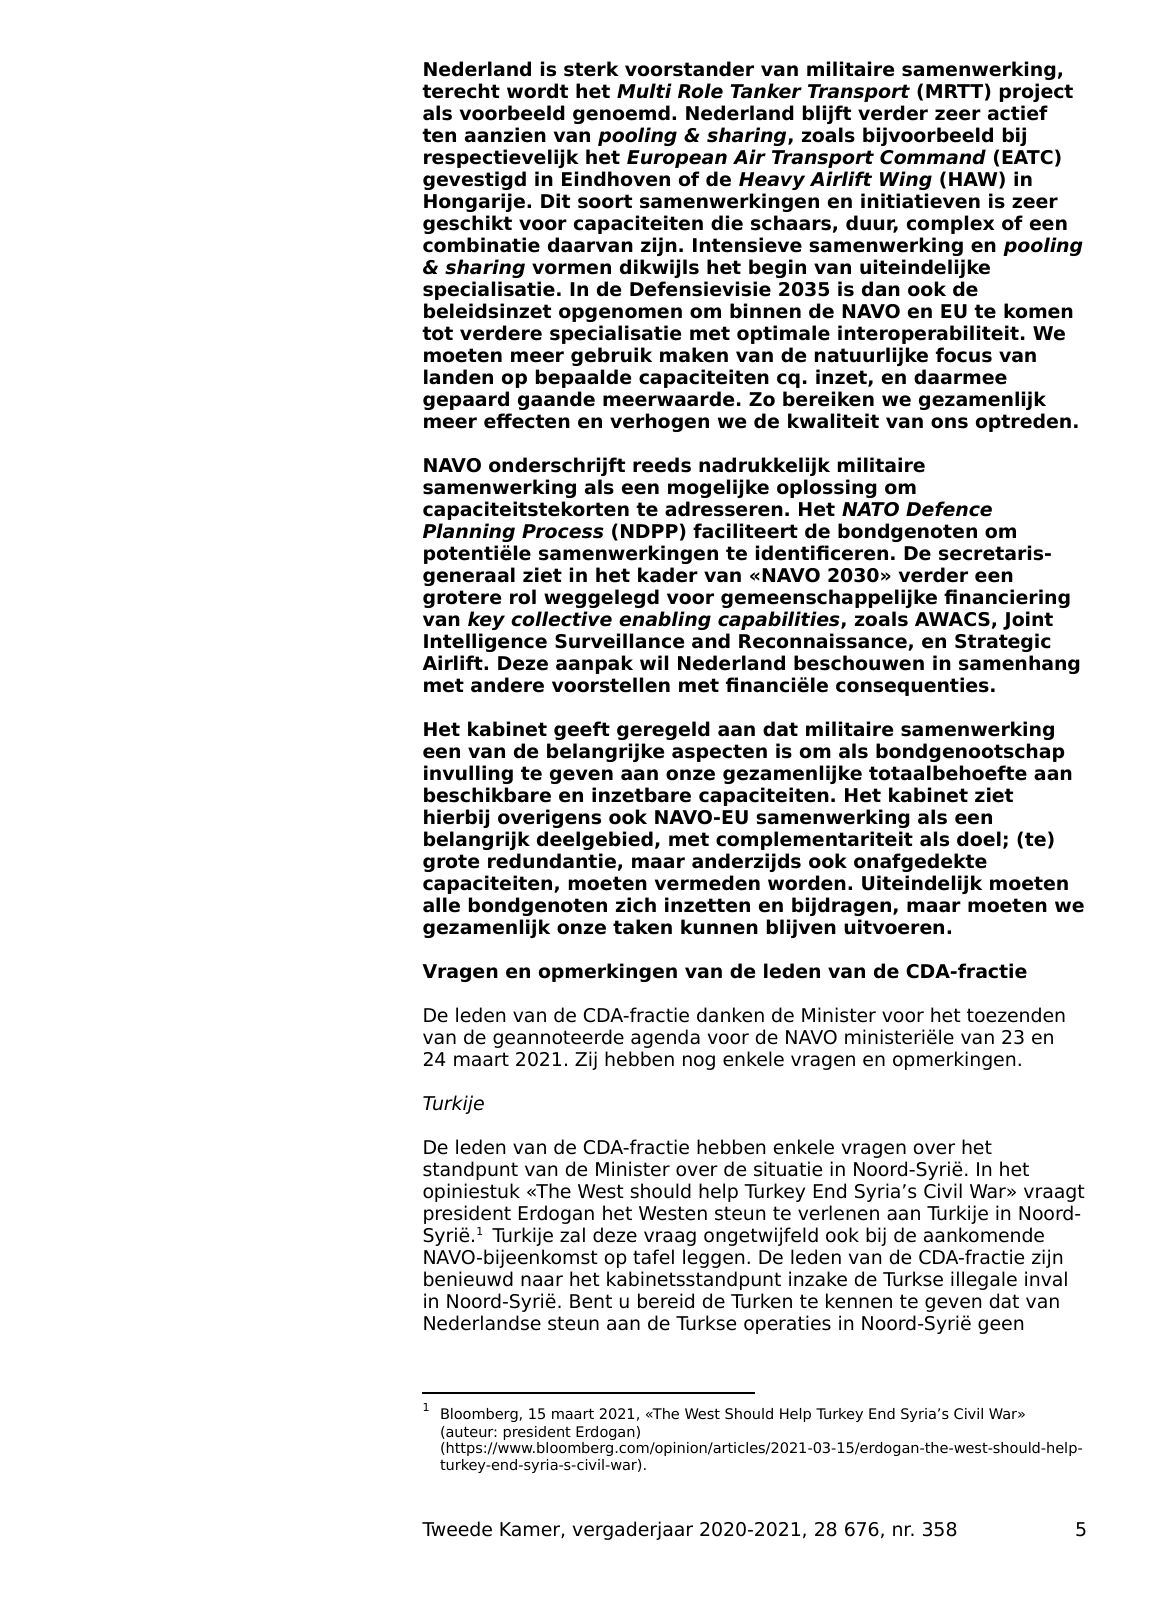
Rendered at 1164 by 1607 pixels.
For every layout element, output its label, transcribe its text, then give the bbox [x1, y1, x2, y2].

text Nederland is sterk voorstander van militaire samenwerking, terecht wordt het Multi Role Tanker Transport (MRTT) project als voorbeeld genoemd. Nederland blijft verder zeer actief ten aanzien van pooling & sharing, zoals bijvoorbeeld bij respectievelijk het European Air Transport Command (EATC) gevestigd in Eindhoven of de Heavy Airlift Wing (HAW) in Hongarije. Dit soort samenwerkingen en initiatieven is zeer geschikt voor capaciteiten die schaars, duur, complex of een combinatie daarvan zijn. Intensieve samenwerking en pooling & sharing vormen dikwijls het begin van uiteindelijke specialisatie. In de Defensievisie 2035 is dan ook de beleidsinzet opgenomen om binnen de NAVO en EU te komen tot verdere specialisatie met optimale interoperabiliteit. We moeten meer gebruik maken van de natuurlijke focus van landen op bepaalde capaciteiten cq. inzet, en daarmee gepaard gaande meerwaarde. Zo bereiken we gezamenlijk meer effecten en verhogen we de kwaliteit van ons optreden. [422, 59, 1087, 433]
text De leden van de CDA-fractie danken de Minister voor het toezenden van de geannoteerde agenda voor de NAVO ministeriële van 23 en 24 maart 2021. Zij hebben nog enkele vragen en opmerkingen. [422, 1005, 1087, 1071]
text Het kabinet geeft geregeld aan dat militaire samenwerking een van de belangrijke aspecten is om als bondgenootschap invulling te geven aan onze gezamenlijke totaalbehoefte aan beschikbare en inzetbare capaciteiten. Het kabinet ziet hierbij overigens ook NAVO-EU samenwerking als een belangrijk deelgebied, met complementariteit als doel; (te) grote redundantie, maar anderzijds ook onafgedekte capaciteiten, moeten vermeden worden. Uiteindelijk moeten alle bondgenoten zich inzetten en bijdragen, maar moeten we gezamenlijk onze taken kunnen blijven uitvoeren. [422, 719, 1087, 939]
text NAVO onderschrijft reeds nadrukkelijk militaire samenwerking als een mogelijke oplossing om capaciteitstekorten te adresseren. Het NATO Defence Planning Process (NDPP) faciliteert de bondgenoten om potentiële samenwerkingen te identificeren. De secretaris-generaal ziet in het kader van «NAVO 2030» verder een grotere rol weggelegd voor gemeenschappelijke financiering van key collective enabling capabilities, zoals AWACS, Joint Intelligence Surveillance and Reconnaissance, en Strategic Airlift. Deze aanpak wil Nederland beschouwen in samenhang met andere voorstellen met financiële consequenties. [422, 455, 1087, 697]
subtitle Turkije [422, 1093, 1087, 1115]
text Bloomberg, 15 maart 2021, «The West Should Help Turkey End Syria’s Civil War» (auteur: president Erdogan) (https://www.bloomberg.com/opinion/articles/2021-03-15/erdogan-the-west-should-help-turkey-end-syria-s-civil-war). [422, 1402, 1087, 1474]
text De leden van de CDA-fractie hebben enkele vragen over het standpunt van de Minister over de situatie in Noord-Syrië. In het opiniestuk «The West should help Turkey End Syria’s Civil War» vraagt president Erdogan het Westen steun te verlenen aan Turkije in Noord-Syrië. Turkije zal deze vraag ongetwijfeld ook bij de aankomende NAVO-bijeenkomst op tafel leggen. De leden van de CDA-fractie zijn benieuwd naar het kabinetsstandpunt inzake de Turkse illegale inval in Noord-Syrië. Bent u bereid de Turken te kennen te geven dat van Nederlandse steun aan de Turkse operaties in Noord-Syrië geen [422, 1137, 1087, 1335]
subtitle Vragen en opmerkingen van de leden van de CDA-fractie [422, 961, 1087, 983]
